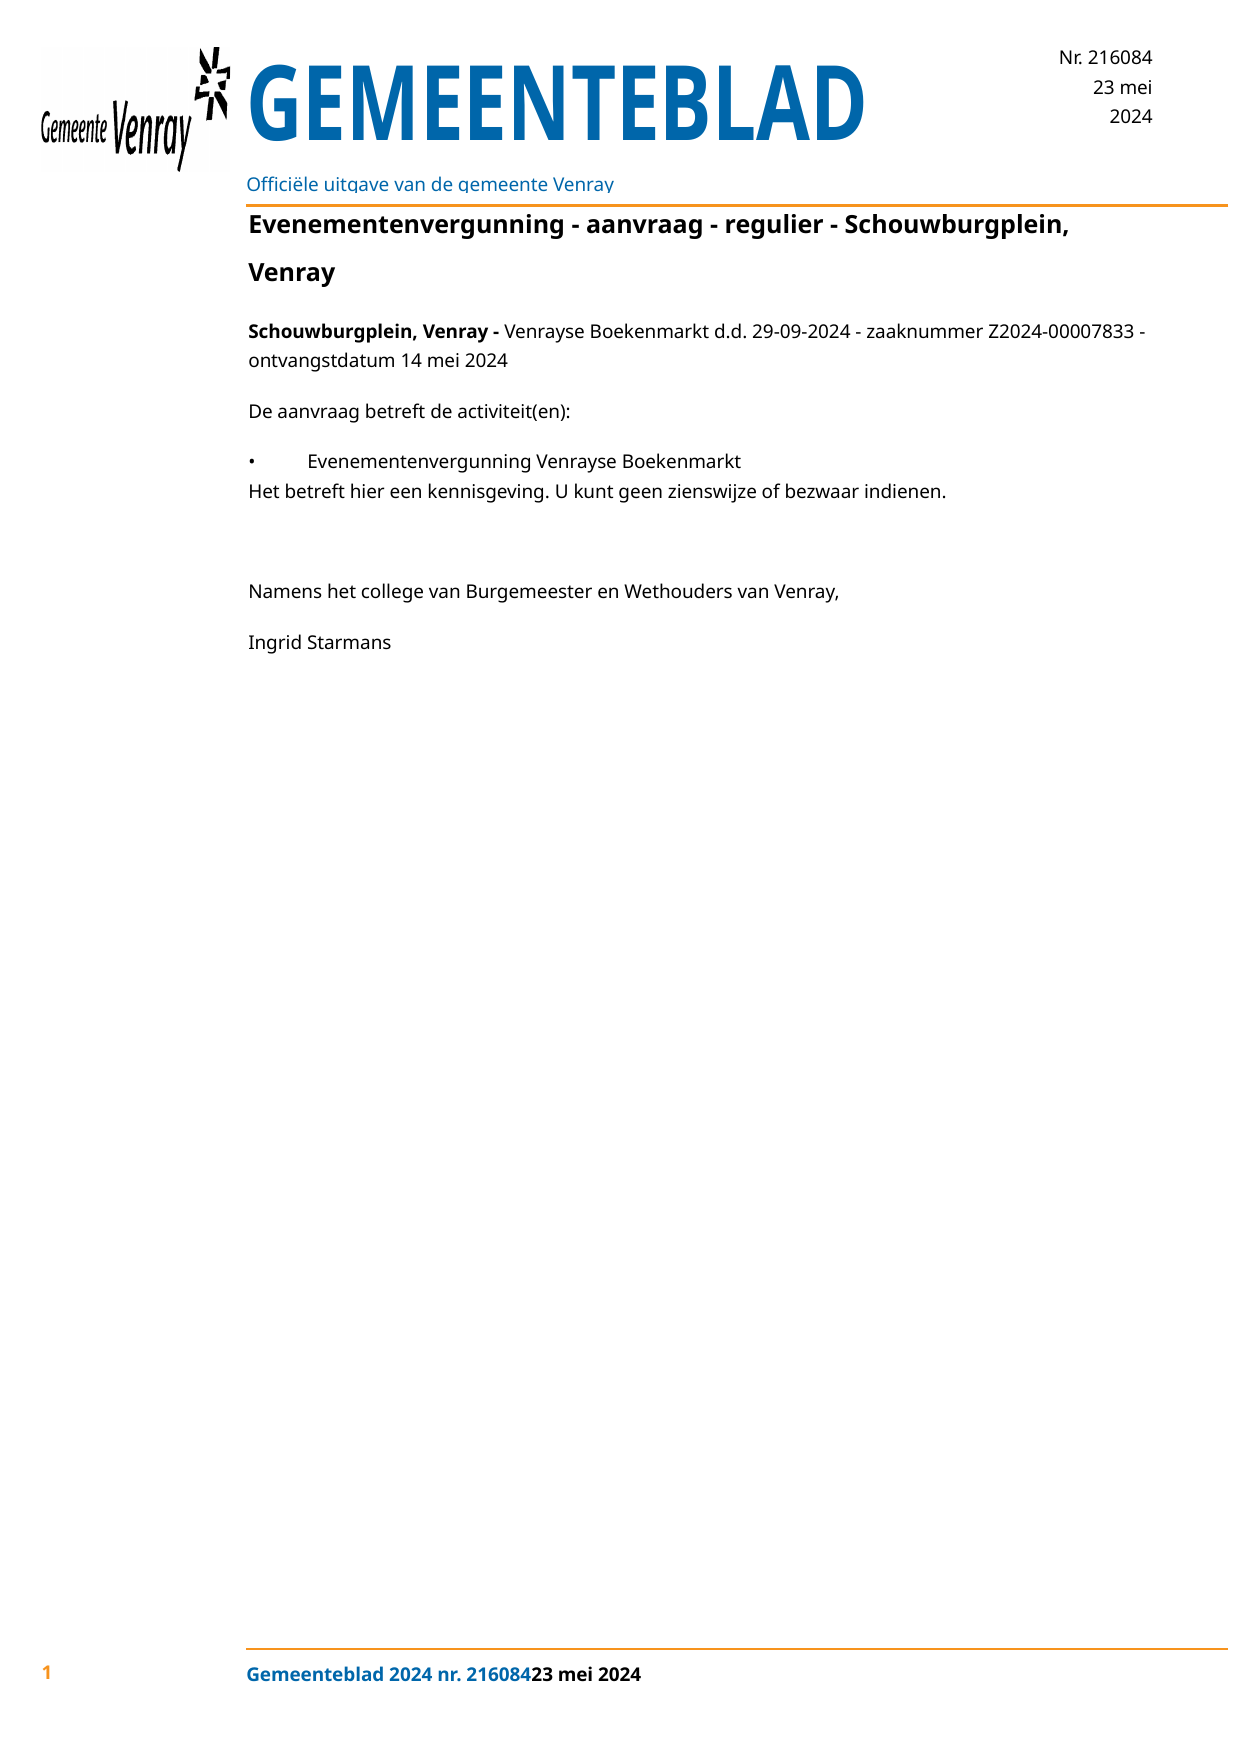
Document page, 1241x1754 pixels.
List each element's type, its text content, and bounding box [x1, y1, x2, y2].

text Het betreft hier een kennisgeving. U kunt geen zienswijze of bezwaar indienen. [248, 478, 1152, 504]
text Evenementenvergunning - aanvraag - regulier - Schouwburgplein, Venray [248, 207, 1152, 288]
text Ingrid Starmans [248, 629, 1152, 655]
text Namens het college van Burgemeester en Wethouders van Venray, [248, 579, 1152, 604]
text Schouwburgplein, Venray - Venrayse Boekenmarkt d.d. 29-09-2024 - zaaknummer Z2024-00007833 - ontvangstdatum 14 mei 2024 [248, 318, 1152, 373]
picture [41, 47, 231, 172]
list Evenementenvergunning Venrayse Boekenmarkt [248, 448, 1152, 474]
text De aanvraag betreft de activiteit(en): [248, 398, 1152, 424]
